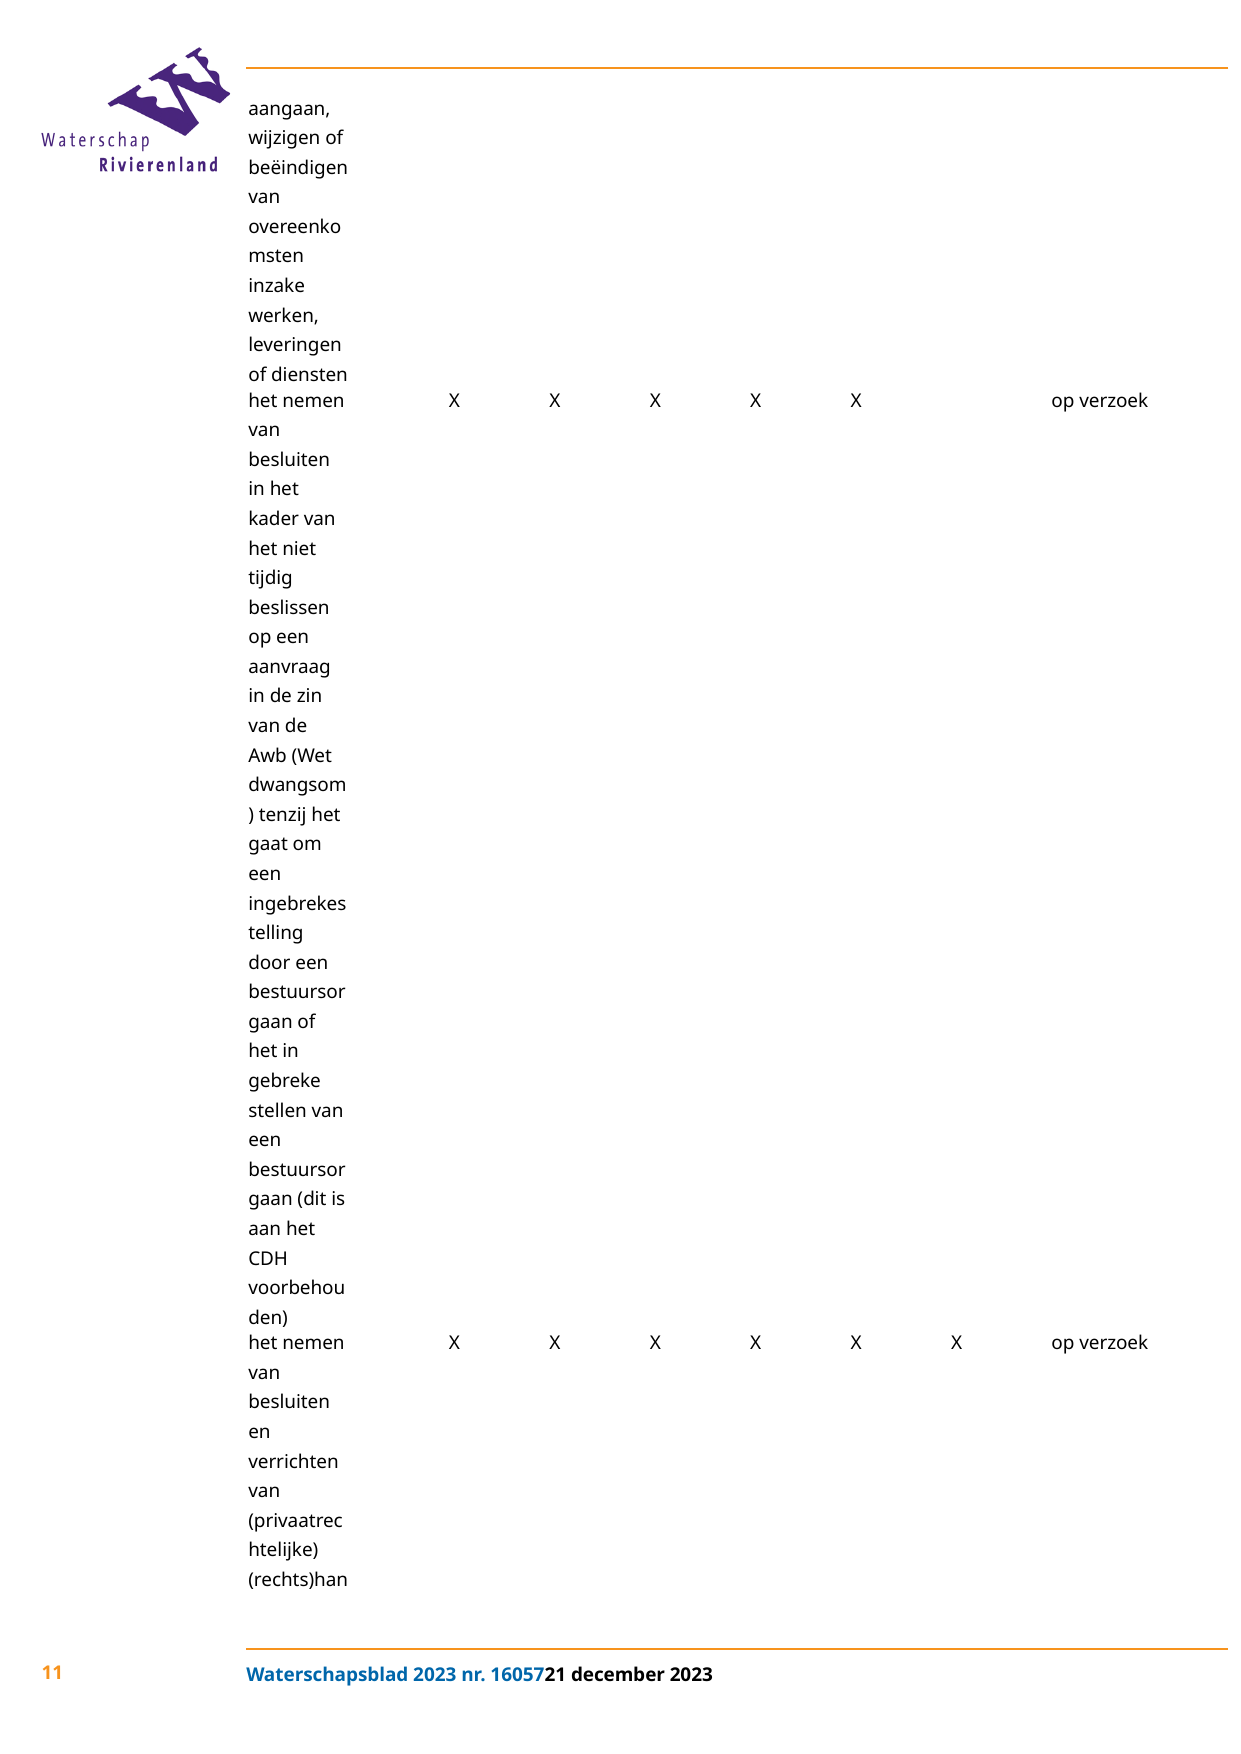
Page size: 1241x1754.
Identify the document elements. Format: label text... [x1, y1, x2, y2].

table_cell [650, 95, 750, 387]
table_cell X [650, 1330, 750, 1592]
table_cell [449, 95, 549, 387]
table_cell [549, 95, 649, 387]
table_cell X [750, 387, 850, 1329]
table_cell X [549, 387, 649, 1329]
table_cell op verzoek [1051, 387, 1152, 1329]
table_cell X [951, 1330, 1051, 1592]
table_cell het nemen van besluiten en verrichten van (privaatrechtelijke) (rechts)han [248, 1330, 348, 1592]
table_cell het nemen van besluiten in het kader van het niet tijdig beslissen op een aanvraag in de zin van de Awb (Wet dwangsom) tenzij het gaat om een ingebrekestelling door een bestuursorgaan of het in gebreke stellen van een bestuursorgaan (dit is aan het CDH voorbehouden) [248, 387, 348, 1329]
table_cell [951, 95, 1051, 387]
table_cell op verzoek [1051, 1330, 1152, 1592]
table_cell [348, 1330, 449, 1592]
table_cell [750, 95, 850, 387]
table_cell X [850, 1330, 951, 1592]
table_cell X [750, 1330, 850, 1592]
table_cell [1051, 95, 1152, 387]
table_cell X [449, 387, 549, 1329]
table_cell X [549, 1330, 649, 1592]
picture [41, 47, 231, 172]
table_cell [951, 387, 1051, 1329]
table_cell [348, 95, 449, 387]
table_cell X [650, 387, 750, 1329]
table_cell aangaan, wijzigen of beëindigen van overeenkomsten inzake werken, leveringen of diensten [248, 95, 348, 387]
table_cell X [850, 387, 951, 1329]
table_cell X [449, 1330, 549, 1592]
table_cell [850, 95, 951, 387]
table_cell [348, 387, 449, 1329]
